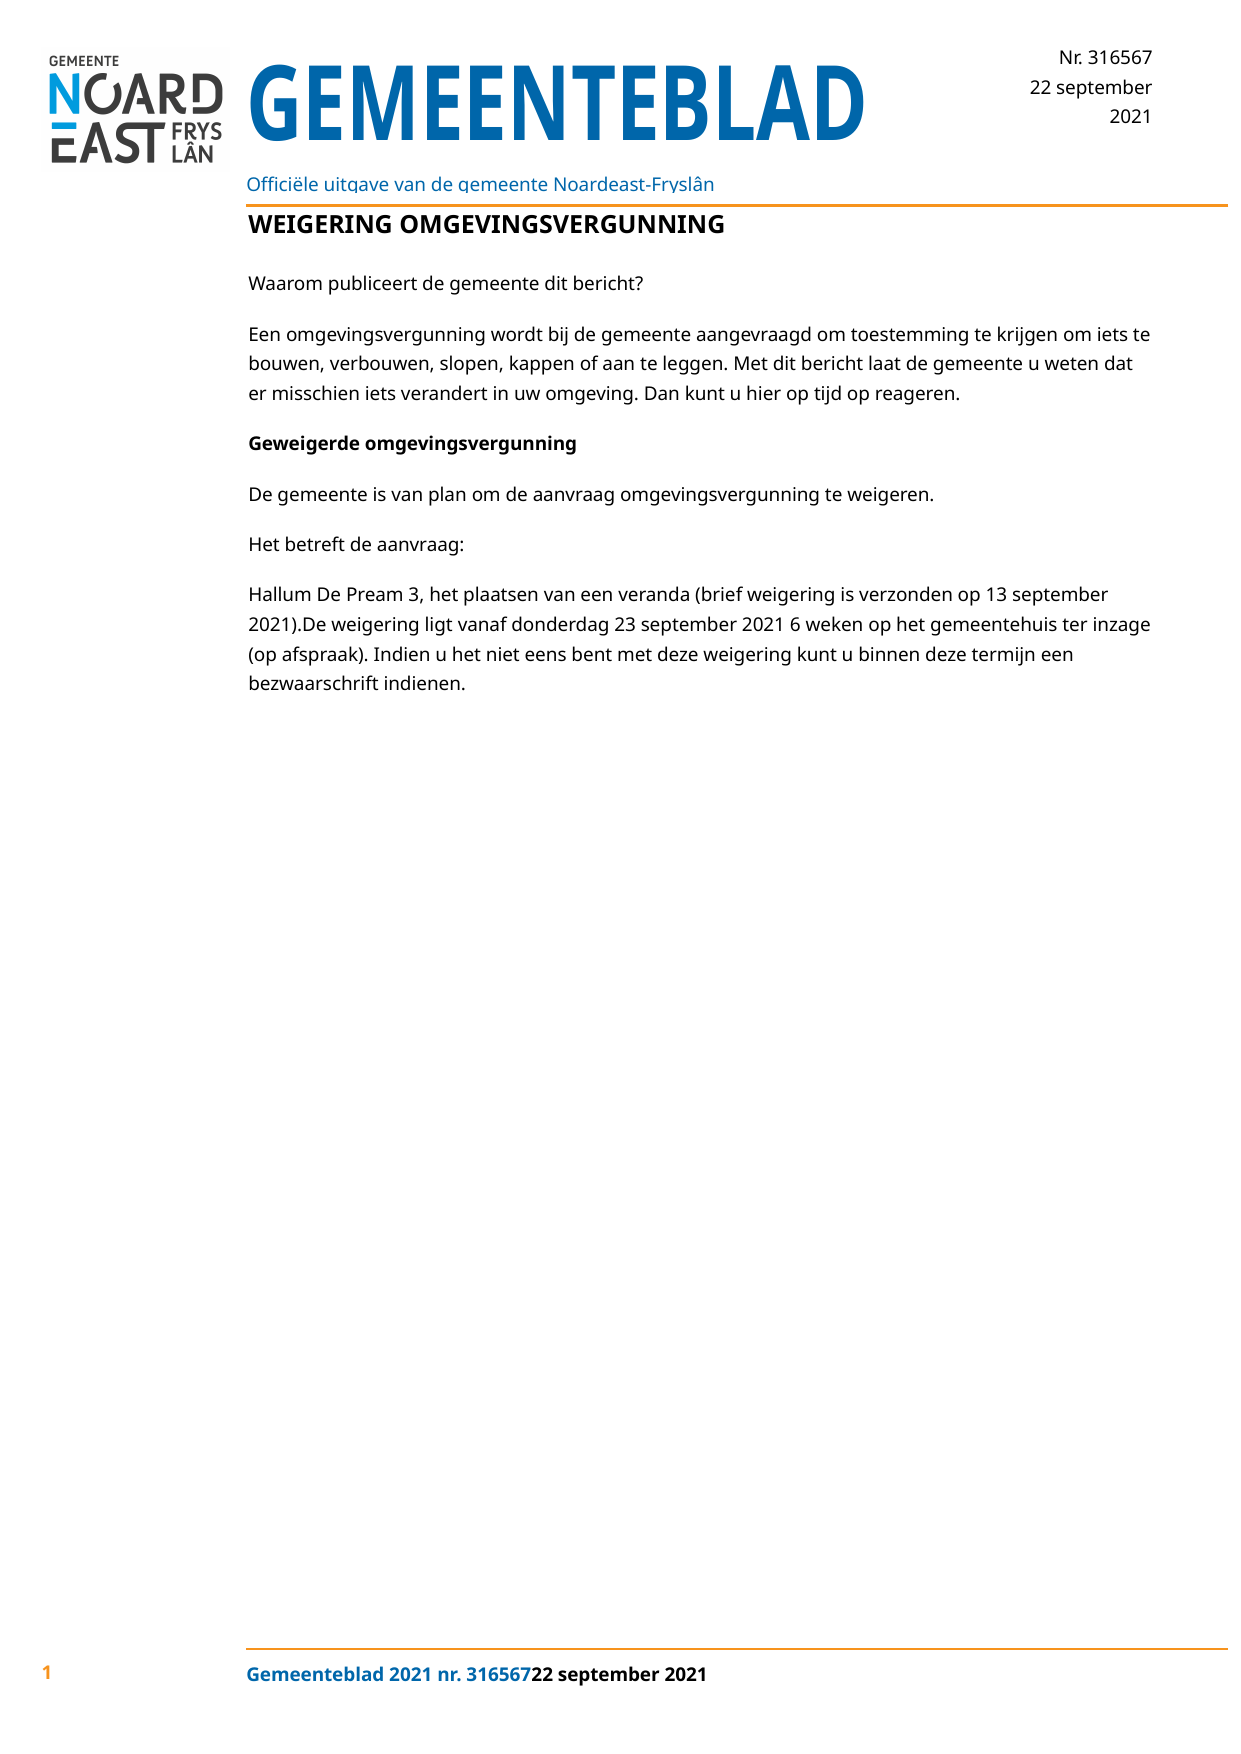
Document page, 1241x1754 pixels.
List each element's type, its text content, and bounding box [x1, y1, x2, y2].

text WEIGERING OMGEVINGSVERGUNNING [248, 207, 1152, 241]
text Het betreft de aanvraag: [248, 531, 1152, 557]
text Geweigerde omgevingsvergunning [248, 430, 1152, 456]
text Een omgevingsvergunning wordt bij de gemeente aangevraagd om toestemming te krijgen om iets te bouwen, verbouwen, slopen, kappen of aan te leggen. Met dit bericht laat de gemeente u weten dat er misschien iets verandert in uw omgeving. Dan kunt u hier op tijd op reageren. [248, 321, 1152, 406]
picture [41, 47, 231, 172]
text De gemeente is van plan om de aanvraag omgevingsvergunning te weigeren. [248, 481, 1152, 506]
text Hallum De Pream 3, het plaatsen van een veranda (brief weigering is verzonden op 13 september 2021).De weigering ligt vanaf donderdag 23 september 2021 6 weken op het gemeentehuis ter inzage (op afspraak). Indien u het niet eens bent met deze weigering kunt u binnen deze termijn een bezwaarschrift indienen. [248, 582, 1152, 696]
text Waarom publiceert de gemeente dit bericht? [248, 270, 1152, 296]
